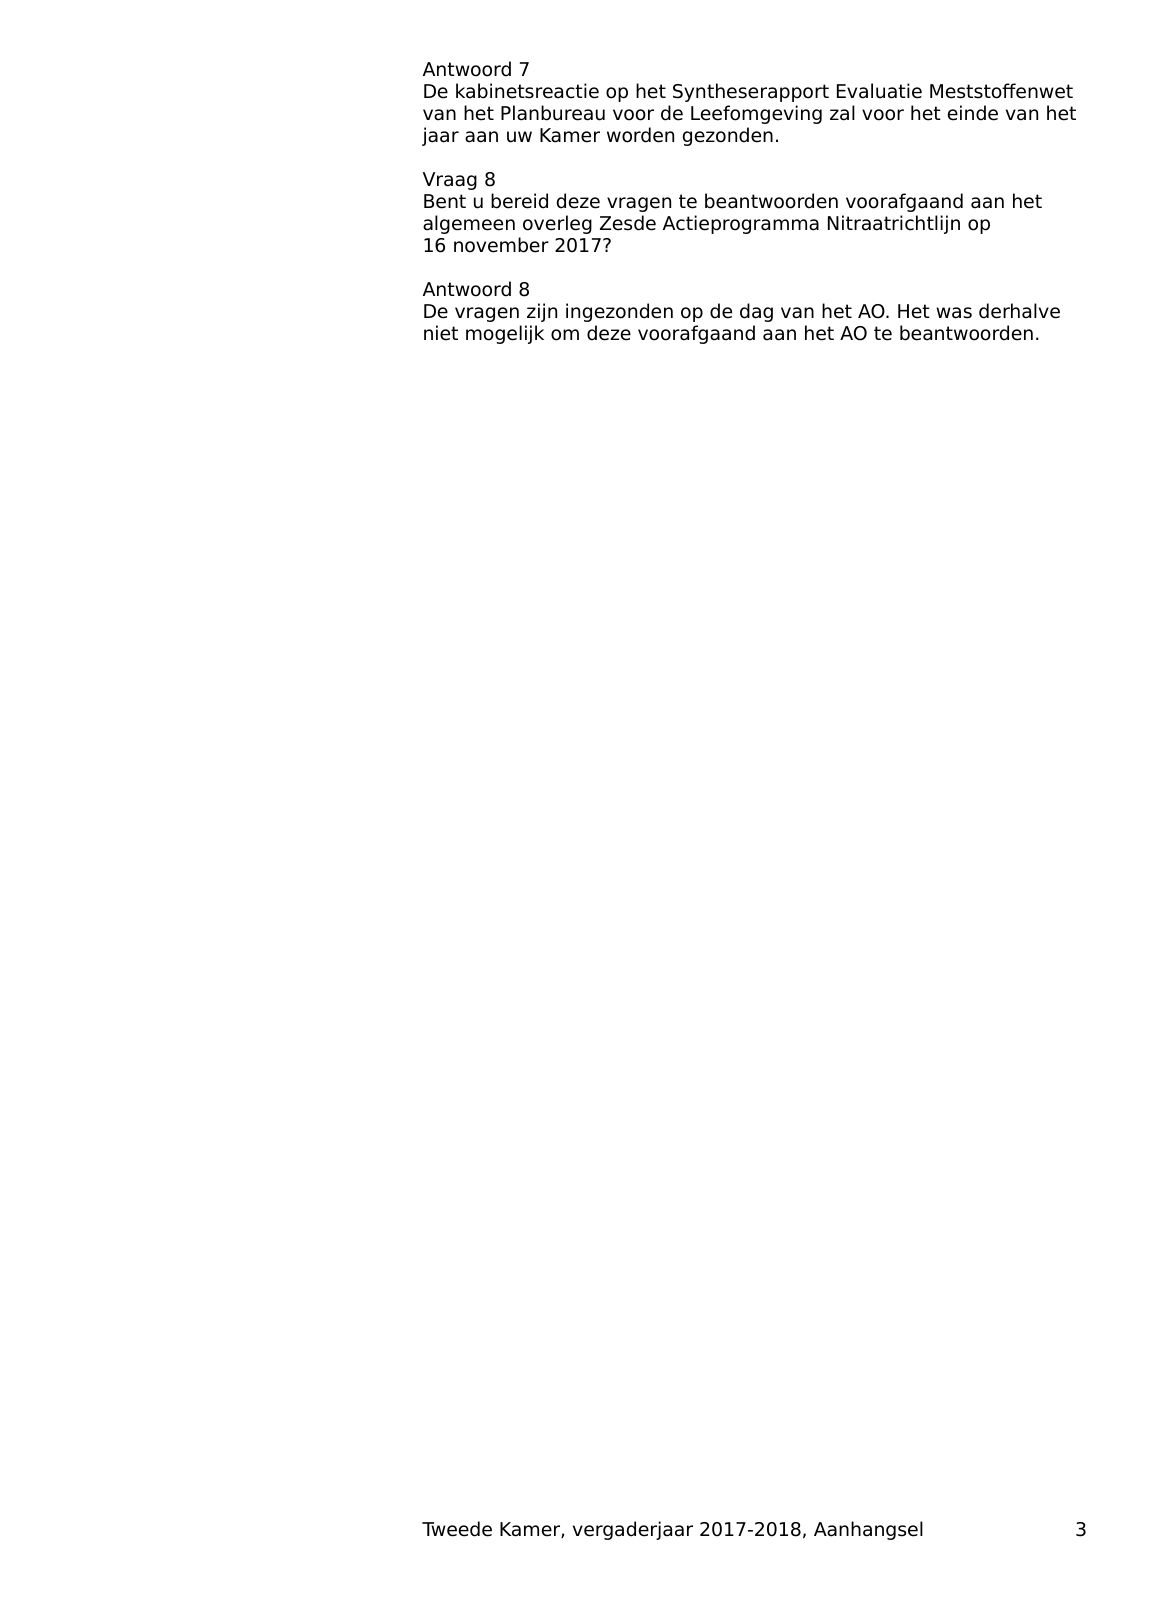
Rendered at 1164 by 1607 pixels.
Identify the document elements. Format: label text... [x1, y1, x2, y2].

text Vraag 8 [422, 169, 1087, 191]
text Antwoord 7 [422, 59, 1087, 81]
text Bent u bereid deze vragen te beantwoorden voorafgaand aan het algemeen overleg Zesde Actieprogramma Nitraatrichtlijn op 16 november 2017? [422, 191, 1087, 257]
text Antwoord 8 [422, 279, 1087, 301]
text De vragen zijn ingezonden op de dag van het AO. Het was derhalve niet mogelijk om deze voorafgaand aan het AO te beantwoorden. [422, 301, 1087, 345]
text De kabinetsreactie op het Syntheserapport Evaluatie Meststoffenwet van het Planbureau voor de Leefomgeving zal voor het einde van het jaar aan uw Kamer worden gezonden. [422, 81, 1087, 147]
